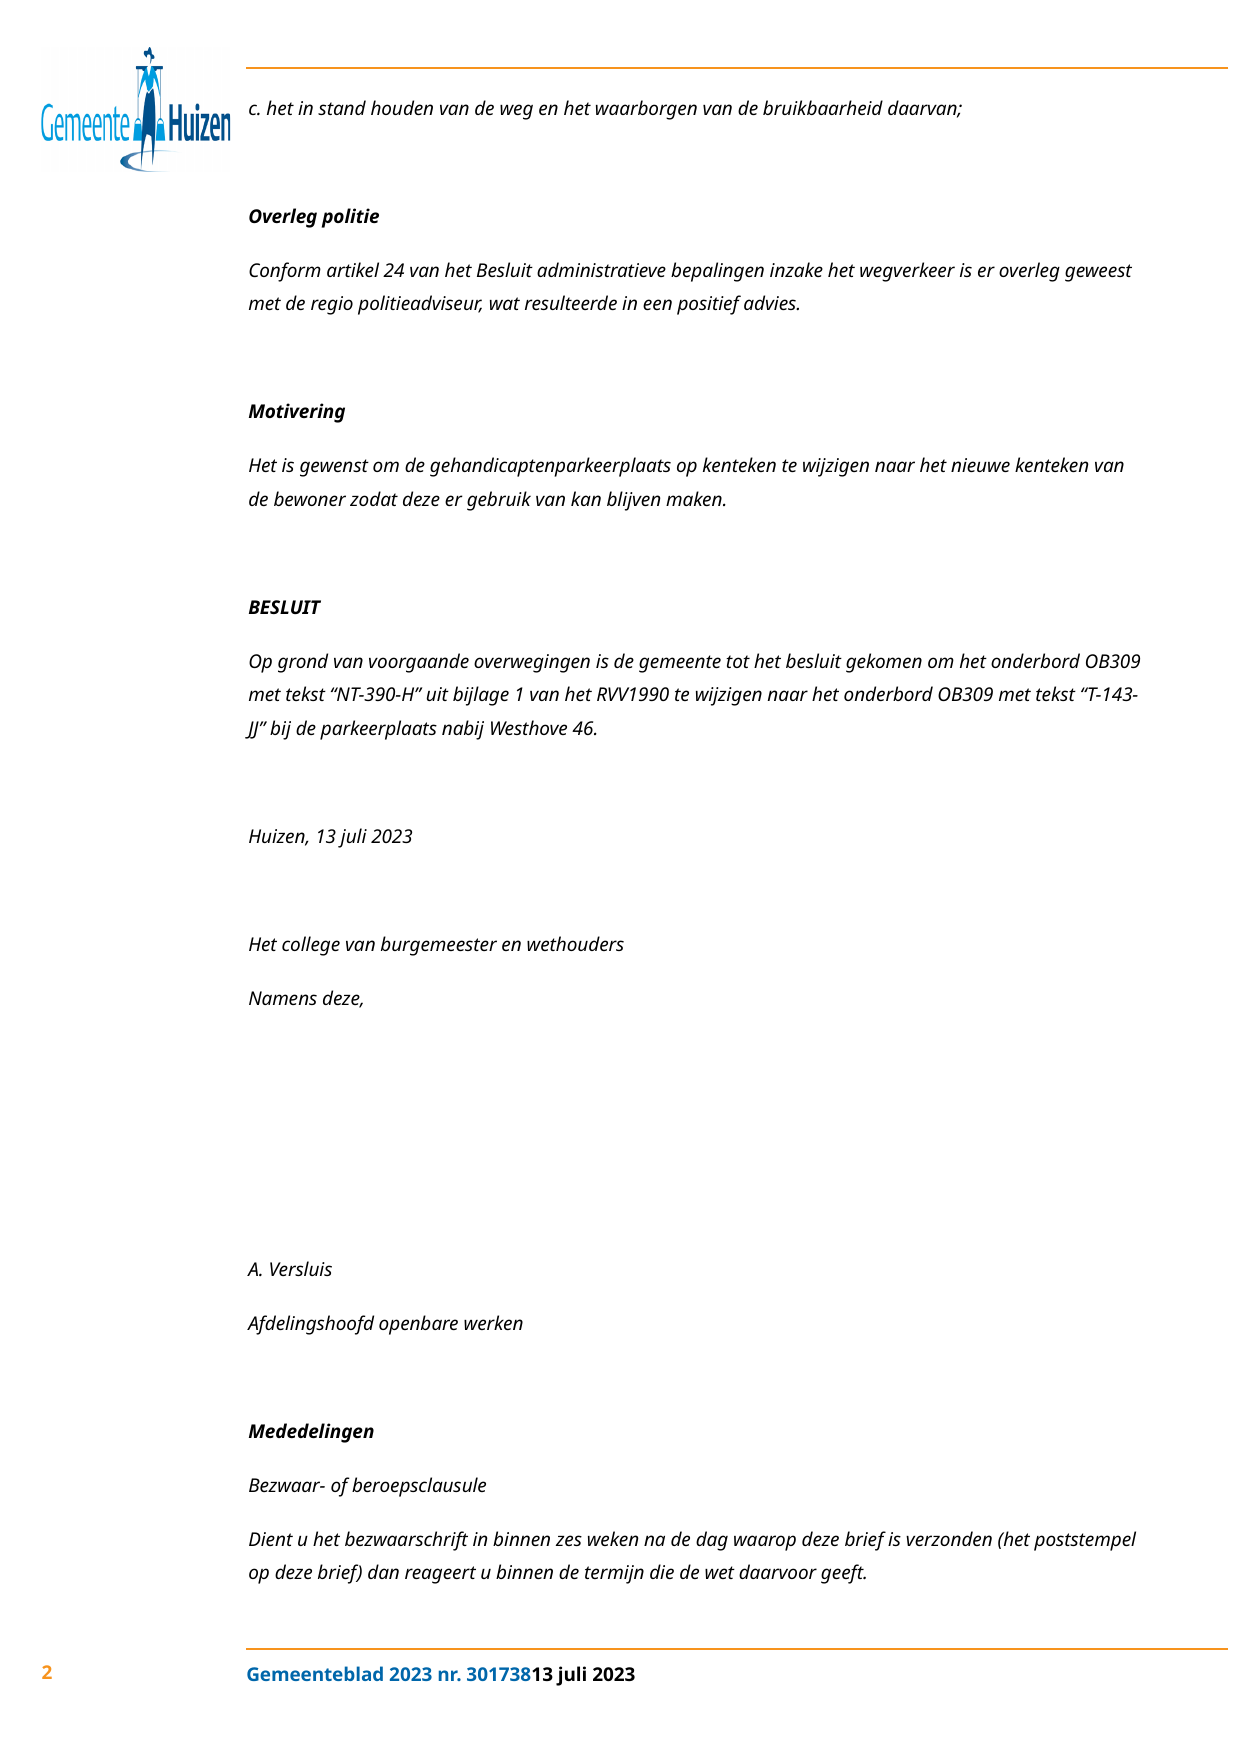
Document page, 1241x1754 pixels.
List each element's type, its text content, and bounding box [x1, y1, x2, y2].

text BESLUIT [248, 594, 1152, 620]
text Het college van burgemeester en wethouders [248, 931, 1152, 957]
text c. het in stand houden van de weg en het waarborgen van de bruikbaarheid daarvan; [248, 95, 1152, 121]
text Afdelingshoofd openbare werken [248, 1310, 1152, 1336]
text Overleg politie [248, 203, 1152, 229]
picture [41, 47, 231, 172]
text Conform artikel 24 van het Besluit administratieve bepalingen inzake het wegverkeer is er overleg geweest met de regio politieadviseur, wat resulteerde in een positief advies. [248, 257, 1152, 316]
text Het is gewenst om de gehandicaptenparkeerplaats op kenteken te wijzigen naar het nieuwe kenteken van de bewoner zodat deze er gebruik van kan blijven maken. [248, 453, 1152, 512]
text A. Versluis [248, 1256, 1152, 1281]
text Motivering [248, 398, 1152, 424]
text Bezwaar- of beroepsclausule [248, 1472, 1152, 1498]
text Mededelingen [248, 1418, 1152, 1444]
text Dient u het bezwaarschrift in binnen zes weken na de dag waarop deze brief is verzonden (het poststempel op deze brief) dan reageert u binnen de termijn die de wet daarvoor geeft. [248, 1526, 1152, 1585]
text Op grond van voorgaande overwegingen is de gemeente tot het besluit gekomen om het onderbord OB309 met tekst “NT-390-H” uit bijlage 1 van het RVV1990 te wijzigen naar het onderbord OB309 met tekst “T-143-JJ” bij de parkeerplaats nabij Westhove 46. [248, 648, 1152, 741]
text Namens deze, [248, 985, 1152, 1011]
text Huizen, 13 juli 2023 [248, 823, 1152, 849]
